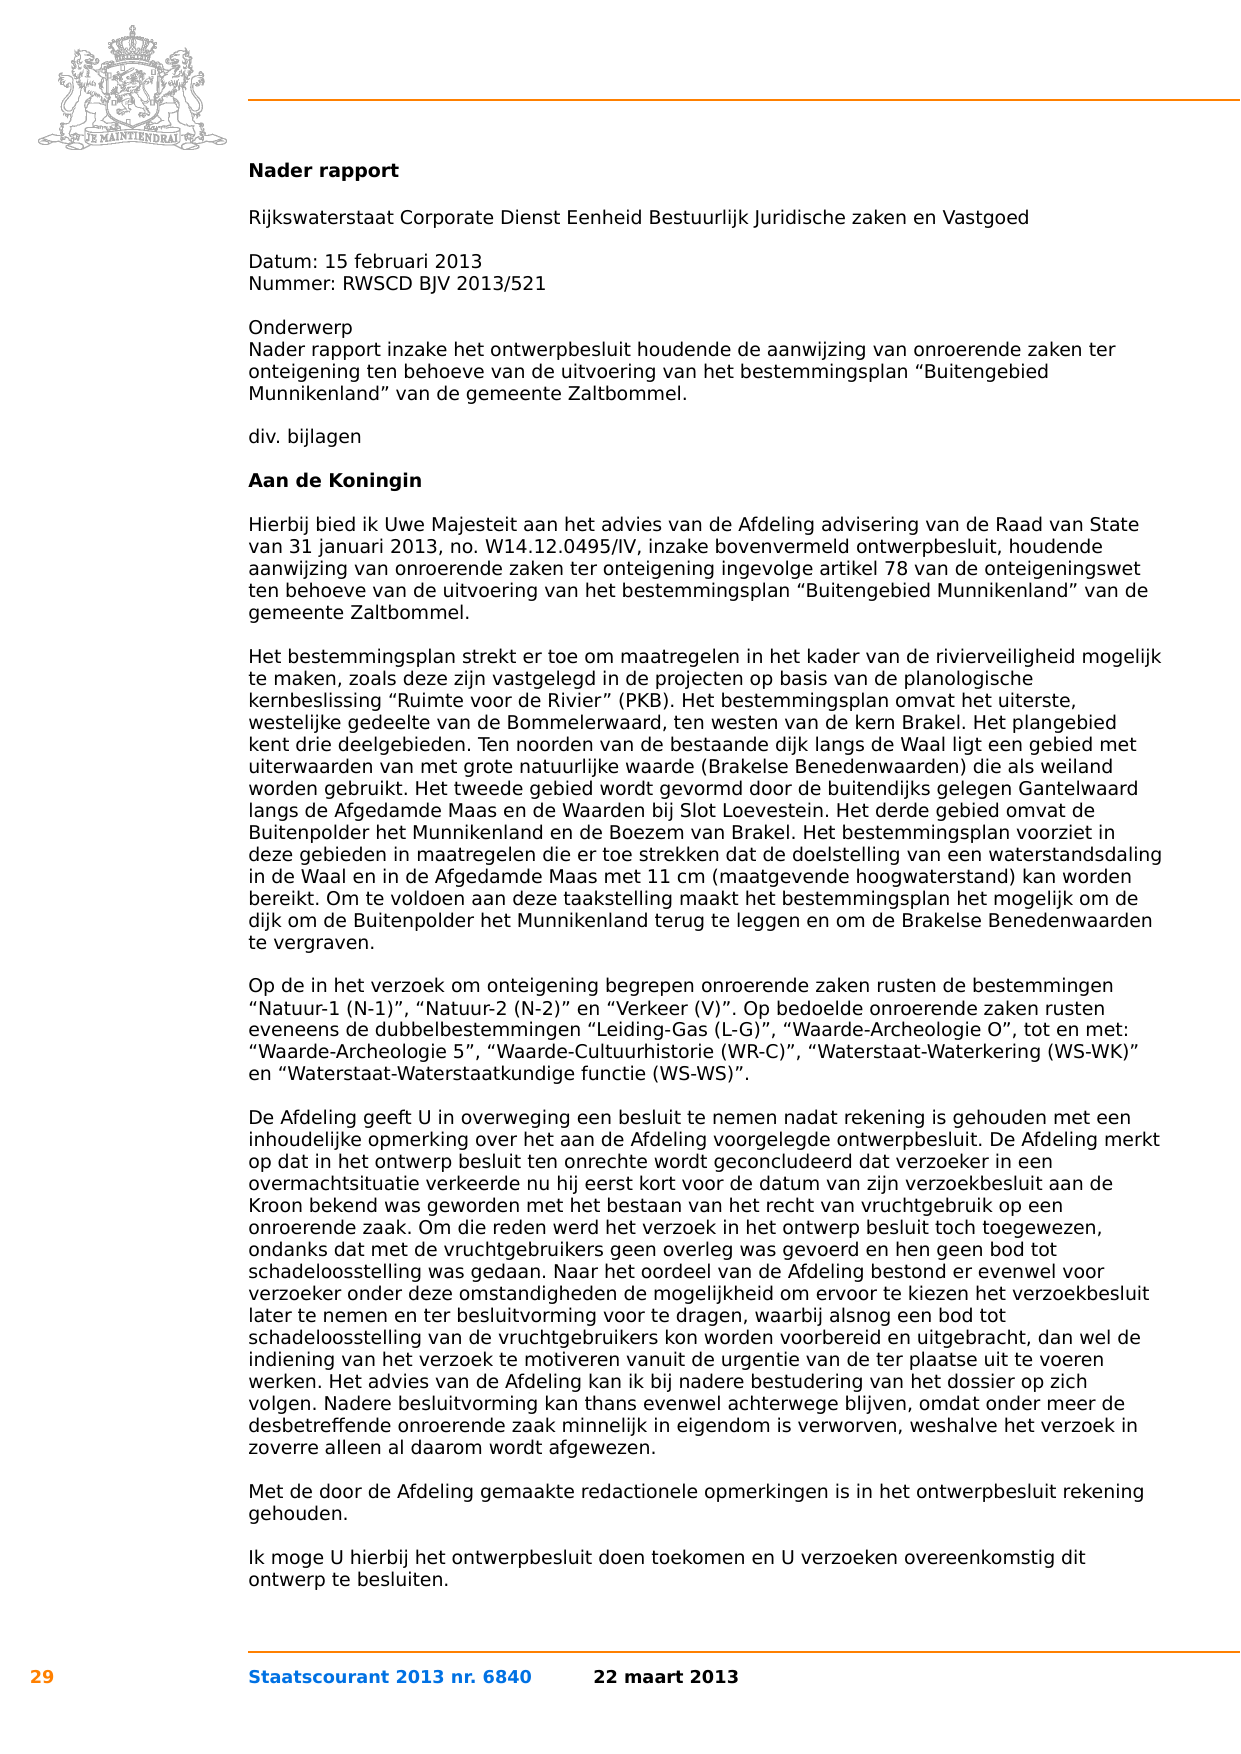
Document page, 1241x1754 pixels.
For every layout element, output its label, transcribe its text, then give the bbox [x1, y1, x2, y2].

text Het bestemmingsplan strekt er toe om maatregelen in het kader van de rivierveiligheid mogelijk te maken, zoals deze zijn vastgelegd in de projecten op basis van de planologische kernbeslissing “Ruimte voor de Rivier” (PKB). Het bestemmingsplan omvat het uiterste, westelijke gedeelte van de Bommelerwaard, ten westen van de kern Brakel. Het plangebied kent drie deelgebieden. Ten noorden van de bestaande dijk langs de Waal ligt een gebied met uiterwaarden van met grote natuurlijke waarde (Brakelse Benedenwaarden) die als weiland worden gebruikt. Het tweede gebied wordt gevormd door de buitendijks gelegen Gantelwaard langs de Afgedamde Maas en de Waarden bij Slot Loevestein. Het derde gebied omvat de Buitenpolder het Munnikenland en de Boezem van Brakel. Het bestemmingsplan voorziet in deze gebieden in maatregelen die er toe strekken dat de doelstelling van een waterstandsdaling in de Waal en in de Afgedamde Maas met 11 cm (maatgevende hoogwaterstand) kan worden bereikt. Om te voldoen aan deze taakstelling maakt het bestemmingsplan het mogelijk om de dijk om de Buitenpolder het Munnikenland terug te leggen en om de Brakelse Benedenwaarden te vergraven. [248, 646, 1163, 953]
text Op de in het verzoek om onteigening begrepen onroerende zaken rusten de bestemmingen “Natuur-1 (N-1)”, “Natuur-2 (N-2)” en “Verkeer (V)”. Op bedoelde onroerende zaken rusten eveneens de dubbelbestemmingen “Leiding-Gas (L-G)”, “Waarde-Archeologie O”, tot en met: “Waarde-Archeologie 5”, “Waarde-Cultuurhistorie (WR-C)”, “Waterstaat-Waterkering (WS-WK)” en “Waterstaat-Waterstaatkundige functie (WS-WS)”. [248, 975, 1163, 1085]
text Aan de Koningin [248, 470, 1163, 492]
text Nader rapport inzake het ontwerpbesluit houdende de aanwijzing van onroerende zaken ter onteigening ten behoeve van de uitvoering van het bestemmingsplan “Buitengebied Munnikenland” van de gemeente Zaltbommel. [248, 338, 1163, 404]
picture [38, 25, 227, 150]
text div. bijlagen [248, 426, 1163, 448]
text De Afdeling geeft U in overweging een besluit te nemen nadat rekening is gehouden met een inhoudelijke opmerking over het aan de Afdeling voorgelegde ontwerpbesluit. De Afdeling merkt op dat in het ontwerp besluit ten onrechte wordt geconcludeerd dat verzoeker in een overmachtsituatie verkeerde nu hij eerst kort voor de datum van zijn verzoekbesluit aan de Kroon bekend was geworden met het bestaan van het recht van vruchtgebruik op een onroerende zaak. Om die reden werd het verzoek in het ontwerp besluit toch toegewezen, ondanks dat met de vruchtgebruikers geen overleg was gevoerd en hen geen bod tot schadeloosstelling was gedaan. Naar het oordeel van de Afdeling bestond er evenwel voor verzoeker onder deze omstandigheden de mogelijkheid om ervoor te kiezen het verzoekbesluit later te nemen en ter besluitvorming voor te dragen, waarbij alsnog een bod tot schadeloosstelling van de vruchtgebruikers kon worden voorbereid en uitgebracht, dan wel de indiening van het verzoek te motiveren vanuit de urgentie van de ter plaatse uit te voeren werken. Het advies van de Afdeling kan ik bij nadere bestudering van het dossier op zich volgen. Nadere besluitvorming kan thans evenwel achterwege blijven, omdat onder meer de desbetreffende onroerende zaak minnelijk in eigendom is verworven, weshalve het verzoek in zoverre alleen al daarom wordt afgewezen. [248, 1107, 1163, 1459]
text Met de door de Afdeling gemaakte redactionele opmerkingen is in het ontwerpbesluit rekening gehouden. [248, 1481, 1163, 1525]
text Ik moge U hierbij het ontwerpbesluit doen toekomen en U verzoeken overeenkomstig dit ontwerp te besluiten. [248, 1547, 1163, 1591]
text Rijkswaterstaat Corporate Dienst Eenheid Bestuurlijk Juridische zaken en Vastgoed [248, 207, 1163, 229]
text Onderwerp [248, 317, 1163, 338]
text Hierbij bied ik Uwe Majesteit aan het advies van de Afdeling advisering van de Raad van State van 31 januari 2013, no. W14.12.0495/IV, inzake bovenvermeld ontwerpbesluit, houdende aanwijzing van onroerende zaken ter onteigening ingevolge artikel 78 van de onteigeningswet ten behoeve van de uitvoering van het bestemmingsplan “Buitengebied Munnikenland” van de gemeente Zaltbommel. [248, 514, 1163, 624]
text Nummer: RWSCD BJV 2013/521 [248, 273, 1163, 295]
subtitle Nader rapport [248, 160, 1163, 182]
text Datum: 15 februari 2013 [248, 251, 1163, 273]
